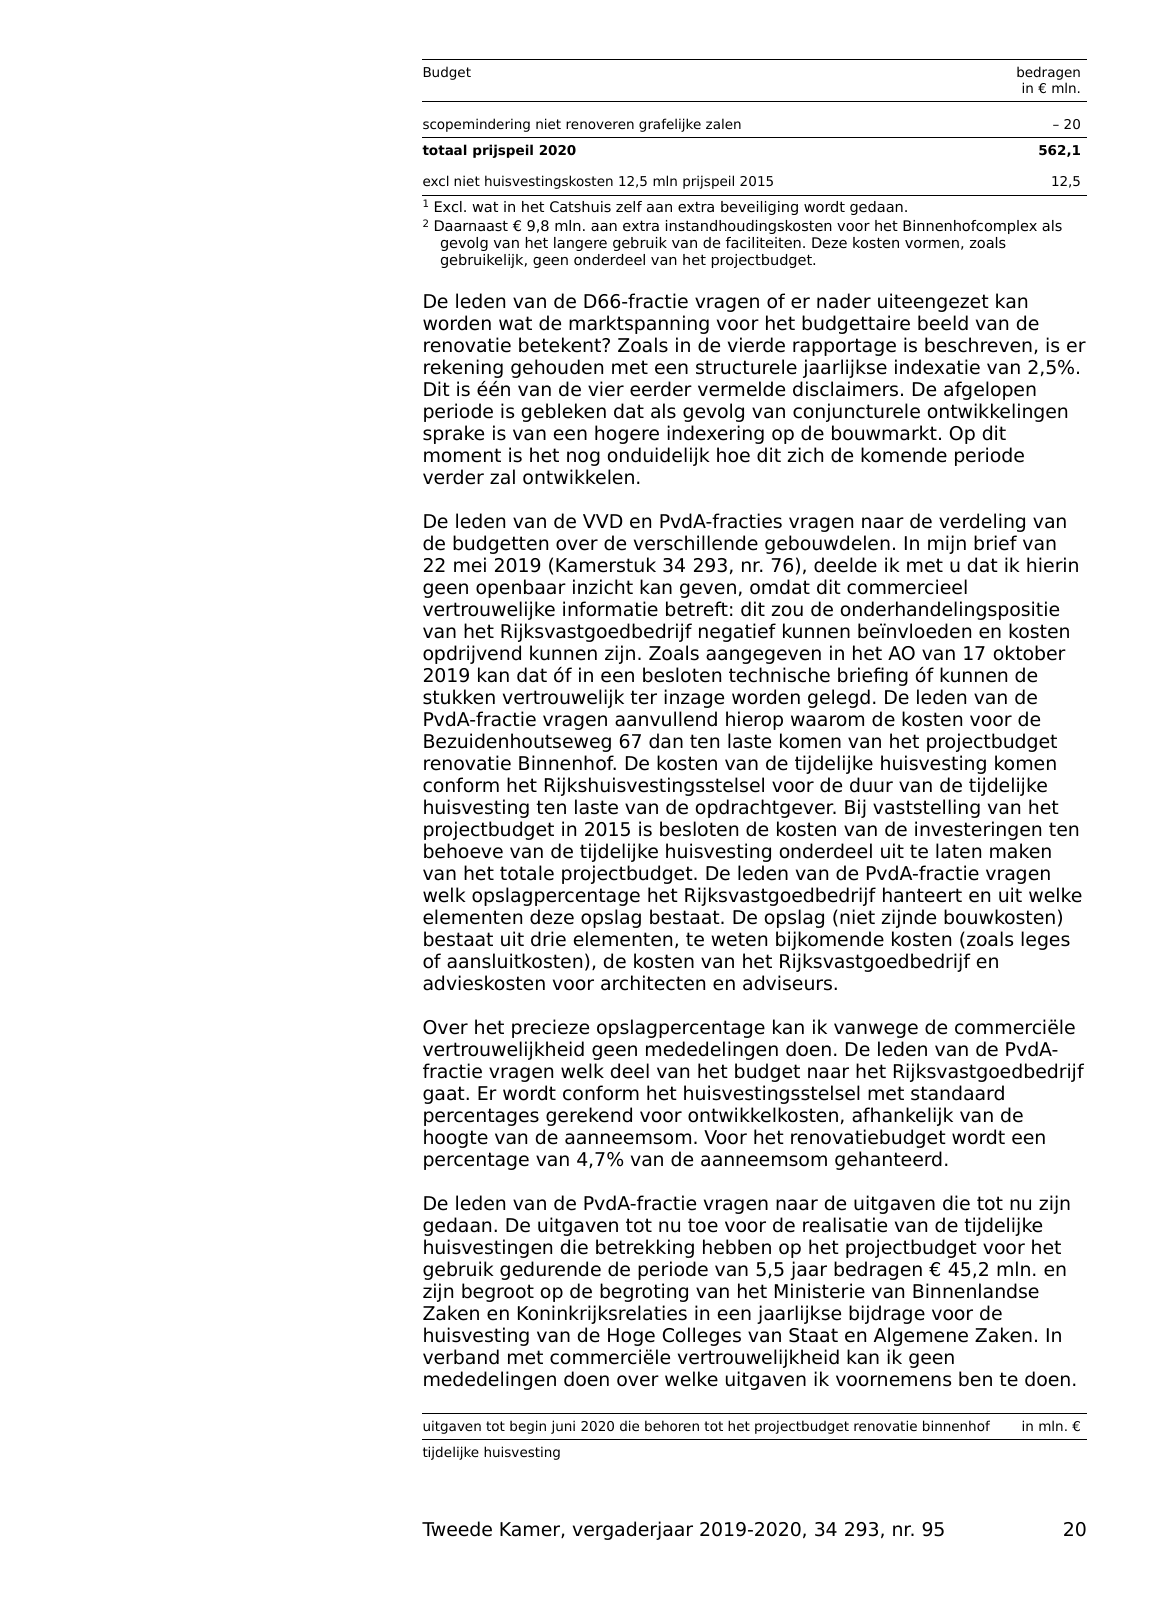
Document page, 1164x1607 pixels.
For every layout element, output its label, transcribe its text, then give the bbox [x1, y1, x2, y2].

table_cell – 20 [998, 117, 1087, 137]
table_cell 12,5 [998, 174, 1087, 195]
text De leden van de D66-fractie vragen of er nader uiteengezet kan worden wat de marktspanning voor het budgettaire beeld van de renovatie betekent? Zoals in de vierde rapportage is beschreven, is er rekening gehouden met een structurele jaarlijkse indexatie van 2,5%. Dit is één van de vier eerder vermelde disclaimers. De afgelopen periode is gebleken dat als gevolg van conjuncturele ontwikkelingen sprake is van een hogere indexering op de bouwmarkt. Op dit moment is het nog onduidelijk hoe dit zich de komende periode verder zal ontwikkelen. [422, 291, 1087, 489]
table_cell tijdelijke huisvesting [422, 1440, 998, 1460]
text De leden van de VVD en PvdA-fracties vragen naar de verdeling van de budgetten over de verschillende gebouwdelen. In mijn brief van 22 mei 2019 (Kamerstuk 34 293, nr. 76), deelde ik met u dat ik hierin geen openbaar inzicht kan geven, omdat dit commercieel vertrouwelijke informatie betreft: dit zou de onderhandelingspositie van het Rijksvastgoedbedrijf negatief kunnen beïnvloeden en kosten opdrijvend kunnen zijn. Zoals aangegeven in het AO van 17 oktober 2019 kan dat óf in een besloten technische briefing óf kunnen de stukken vertrouwelijk ter inzage worden gelegd. De leden van de PvdA-fractie vragen aanvullend hierop waarom de kosten voor de Bezuidenhoutseweg 67 dan ten laste komen van het projectbudget renovatie Binnenhof. De kosten van de tijdelijke huisvesting komen conform het Rijkshuisvestingsstelsel voor de duur van de tijdelijke huisvesting ten laste van de opdrachtgever. Bij vaststelling van het projectbudget in 2015 is besloten de kosten van de investeringen ten behoeve van de tijdelijke huisvesting onderdeel uit te laten maken van het totale projectbudget. De leden van de PvdA-fractie vragen welk opslagpercentage het Rijksvastgoedbedrijf hanteert en uit welke elementen deze opslag bestaat. De opslag (niet zijnde bouwkosten) bestaat uit drie elementen, te weten bijkomende kosten (zoals leges of aansluitkosten), de kosten van het Rijksvastgoedbedrijf en advieskosten voor architecten en adviseurs. [422, 511, 1087, 995]
table_header uitgaven tot begin juni 2020 die behoren tot het projectbudget renovatie binnenhof [422, 1414, 998, 1439]
table_cell 562,1 [998, 138, 1087, 158]
text De leden van de PvdA-fractie vragen naar de uitgaven die tot nu zijn gedaan. De uitgaven tot nu toe voor de realisatie van de tijdelijke huisvestingen die betrekking hebben op het projectbudget voor het gebruik gedurende de periode van 5,5 jaar bedragen € 45,2 mln. en zijn begroot op de begroting van het Ministerie van Binnenlandse Zaken en Koninkrijksrelaties in een jaarlijkse bijdrage voor de huisvesting van de Hoge Colleges van Staat en Algemene Zaken. In verband met commerciële vertrouwelijkheid kan ik geen mededelingen doen over welke uitgaven ik voornemens ben te doen. [422, 1193, 1087, 1391]
table_cell totaal prijspeil 2020 [422, 138, 998, 158]
table_header in mln. € [998, 1414, 1087, 1439]
table_cell [998, 159, 1087, 174]
table_cell 1 Excl. wat in het Catshuis zelf aan extra beveiliging wordt gedaan. 2 Daarnaast € 9,8 mln. aan extra instandhoudingskosten voor het Binnenhofcomplex als gevolg van het langere gebruik van de faciliteiten. Deze kosten vormen, zoals gebruikelijk, geen onderdeel van het projectbudget. [422, 196, 1087, 269]
table_cell [998, 1440, 1087, 1460]
table_cell [998, 102, 1087, 117]
table_cell scopemindering niet renoveren grafelijke zalen [422, 117, 998, 137]
table_cell excl niet huisvestingskosten 12,5 mln prijspeil 2015 [422, 174, 998, 195]
text Over het precieze opslagpercentage kan ik vanwege de commerciële vertrouwelijkheid geen mededelingen doen. De leden van de PvdA-fractie vragen welk deel van het budget naar het Rijksvastgoedbedrijf gaat. Er wordt conform het huisvestingsstelsel met standaard percentages gerekend voor ontwikkelkosten, afhankelijk van de hoogte van de aanneemsom. Voor het renovatiebudget wordt een percentage van 4,7% van de aanneemsom gehanteerd. [422, 1017, 1087, 1171]
table_header Budget [422, 60, 998, 101]
table_cell [422, 102, 998, 117]
table_header bedragen in € mln. [998, 60, 1087, 101]
table_cell [422, 159, 998, 174]
